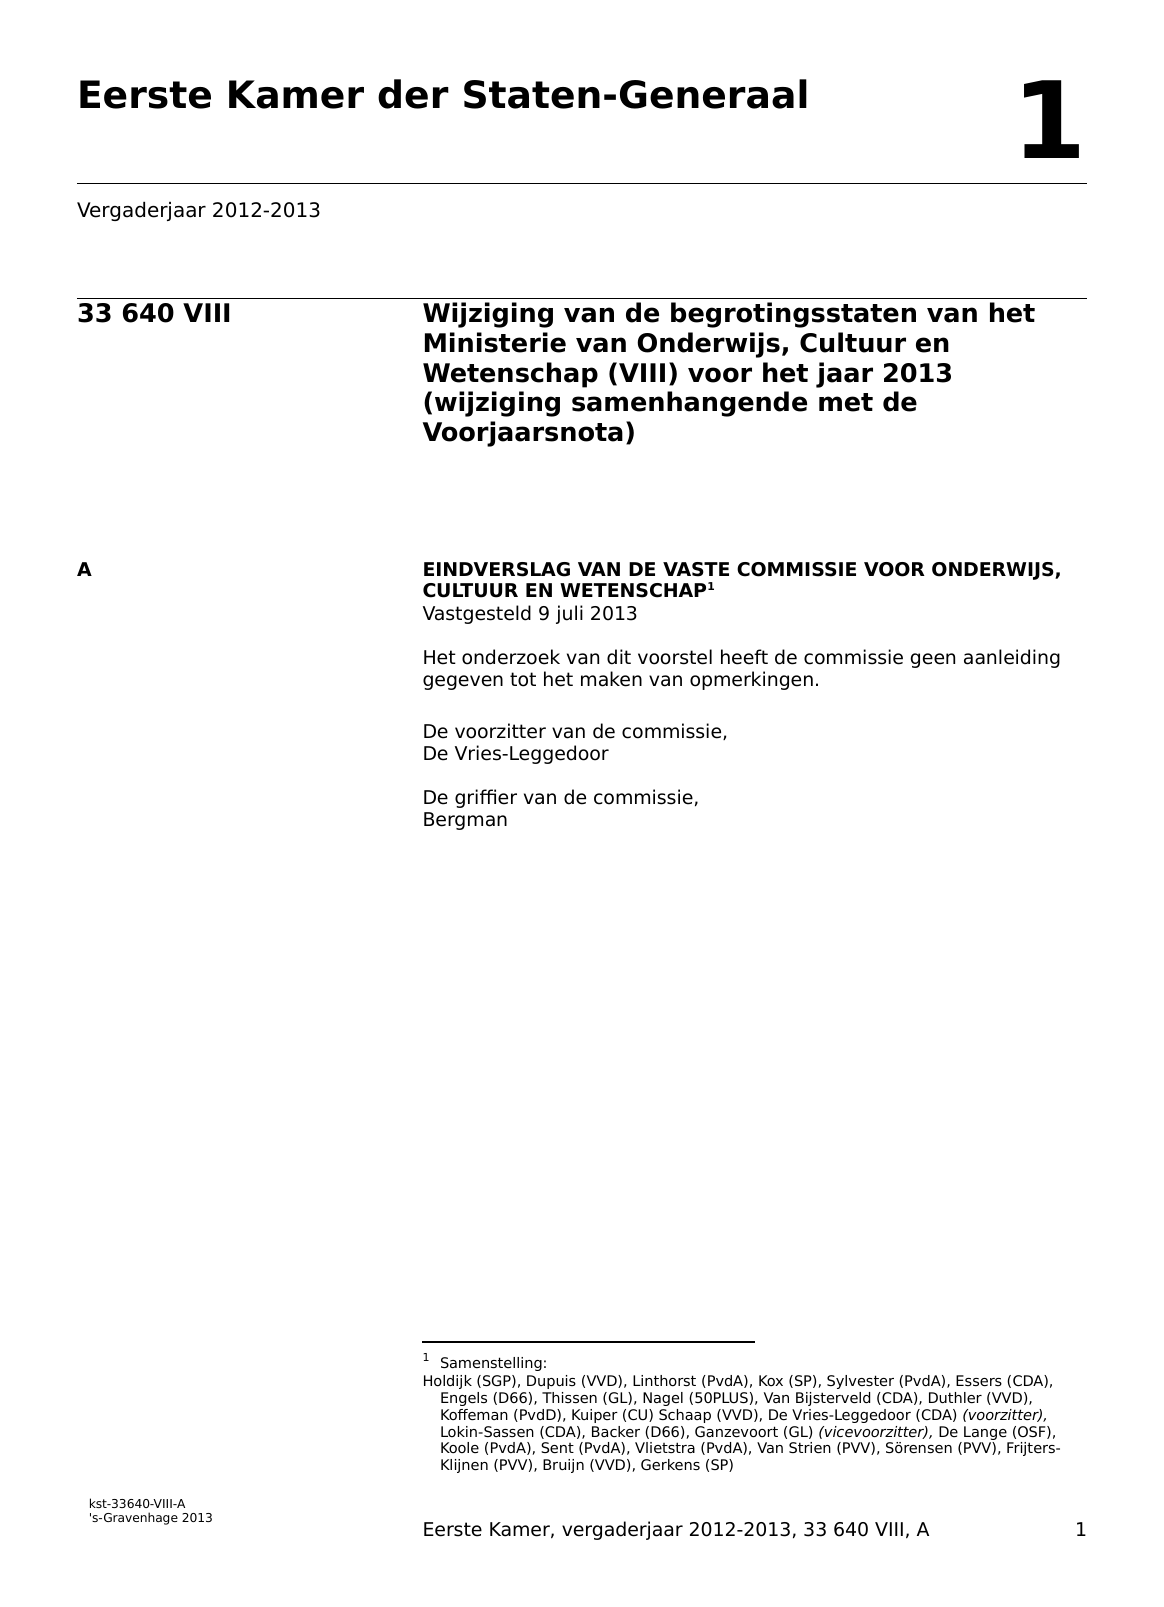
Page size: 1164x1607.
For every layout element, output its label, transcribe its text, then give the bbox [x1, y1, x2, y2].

text Het onderzoek van dit voorstel heeft de commissie geen aanleiding gegeven tot het maken van opmerkingen. [422, 647, 1087, 691]
text kst-33640-VIII-A [88, 1497, 323, 1511]
text Vastgesteld 9 juli 2013 [422, 602, 1087, 624]
text De voorzitter van de commissie, De Vries-Leggedoor [422, 721, 1087, 764]
text De griffier van de commissie, Bergman [422, 787, 1087, 831]
text Samenstelling: [422, 1351, 1087, 1373]
text 's-Gravenhage 2013 [88, 1511, 323, 1525]
table_header 1 [886, 59, 1087, 183]
subtitle 33 640 VIII Wijziging van de begrotingsstaten van het Ministerie van Onderwijs, Cultuur en Wetenschap (VIII) voor het jaar 2013 (wijziging samenhangende met de Voorjaarsnota) [77, 299, 1087, 447]
table_header Eerste Kamer der Staten-Generaal [77, 59, 886, 183]
table_cell Vergaderjaar 2012-2013 [77, 184, 1087, 298]
text Holdijk (SGP), Dupuis (VVD), Linthorst (PvdA), Kox (SP), Sylvester (PvdA), Essers (CDA), Engels (D66), Thissen (GL), Nagel (50PLUS), Van Bijsterveld (CDA), Duthler (VVD), Koffeman (PvdD), Kuiper (CU) Schaap (VVD), De Vries-Leggedoor (CDA) (voorzitter), Lokin-Sassen (CDA), Backer (D66), Ganzevoort (GL) (vicevoorzitter), De Lange (OSF), Koole (PvdA), Sent (PvdA), Vlietstra (PvdA), Van Strien (PVV), Sörensen (PVV), Frijters-Klijnen (PVV), Bruijn (VVD), Gerkens (SP) [422, 1373, 1087, 1474]
subtitle A EINDVERSLAG VAN DE VASTE COMMISSIE VOOR ONDERWIJS, CULTUUR EN WETENSCHAP [77, 558, 1087, 602]
